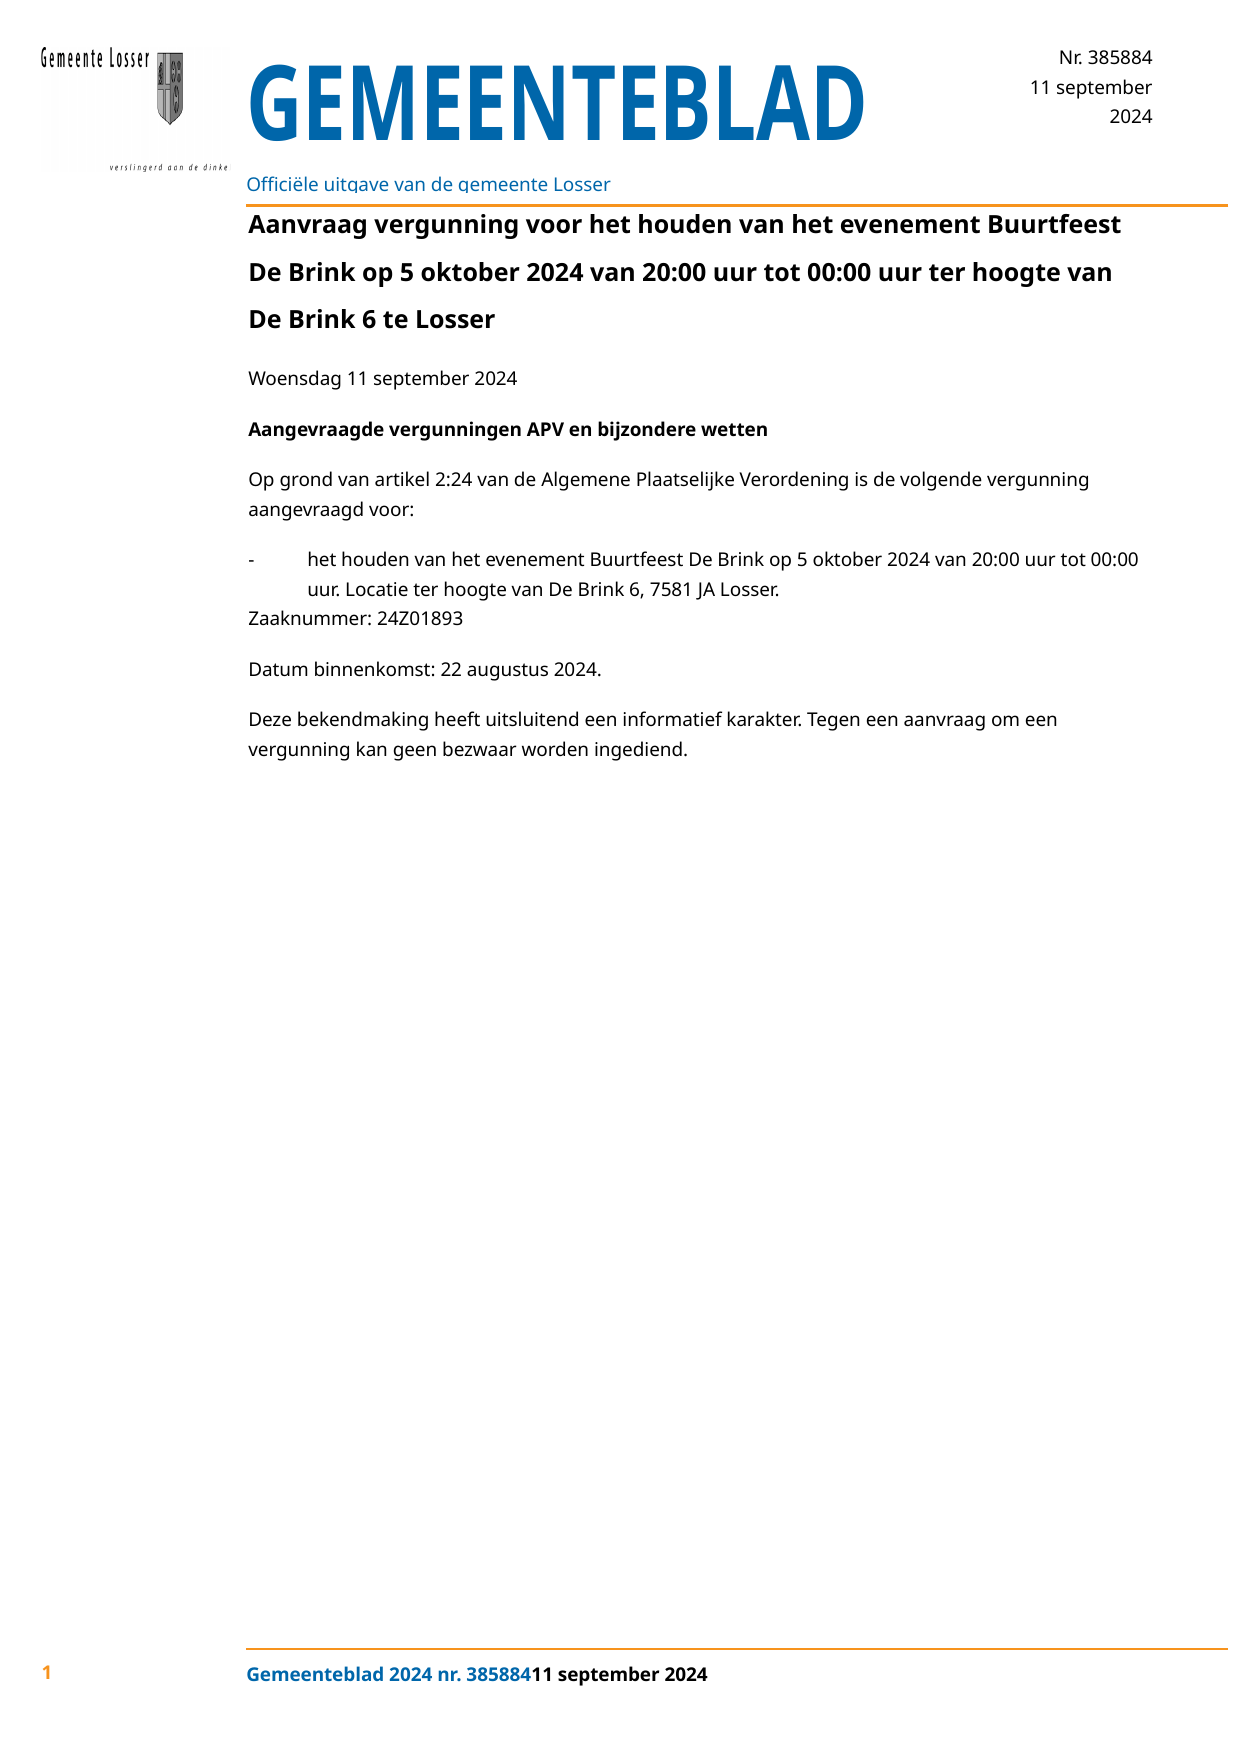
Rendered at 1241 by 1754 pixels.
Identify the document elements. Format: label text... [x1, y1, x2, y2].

text Op grond van artikel 2:24 van de Algemene Plaatselijke Verordening is de volgende vergunning aangevraagd voor: [248, 466, 1152, 522]
text Datum binnenkomst: 22 augustus 2024. [248, 656, 1152, 682]
list het houden van het evenement Buurtfeest De Brink op 5 oktober 2024 van 20:00 uur tot 00:00 uur. Locatie ter hoogte van De Brink 6, 7581 JA Losser. [248, 546, 1152, 602]
text Deze bekendmaking heeft uitsluitend een informatief karakter. Tegen een aanvraag om een vergunning kan geen bezwaar worden ingediend. [248, 706, 1152, 762]
text Aangevraagde vergunningen APV en bijzondere wetten [248, 416, 1152, 442]
text Aanvraag vergunning voor het houden van het evenement Buurtfeest De Brink op 5 oktober 2024 van 20:00 uur tot 00:00 uur ter hoogte van De Brink 6 te Losser [248, 207, 1152, 336]
picture [41, 47, 231, 172]
text Zaaknummer: 24Z01893 [248, 606, 1152, 631]
text Woensdag 11 september 2024 [248, 366, 1152, 391]
